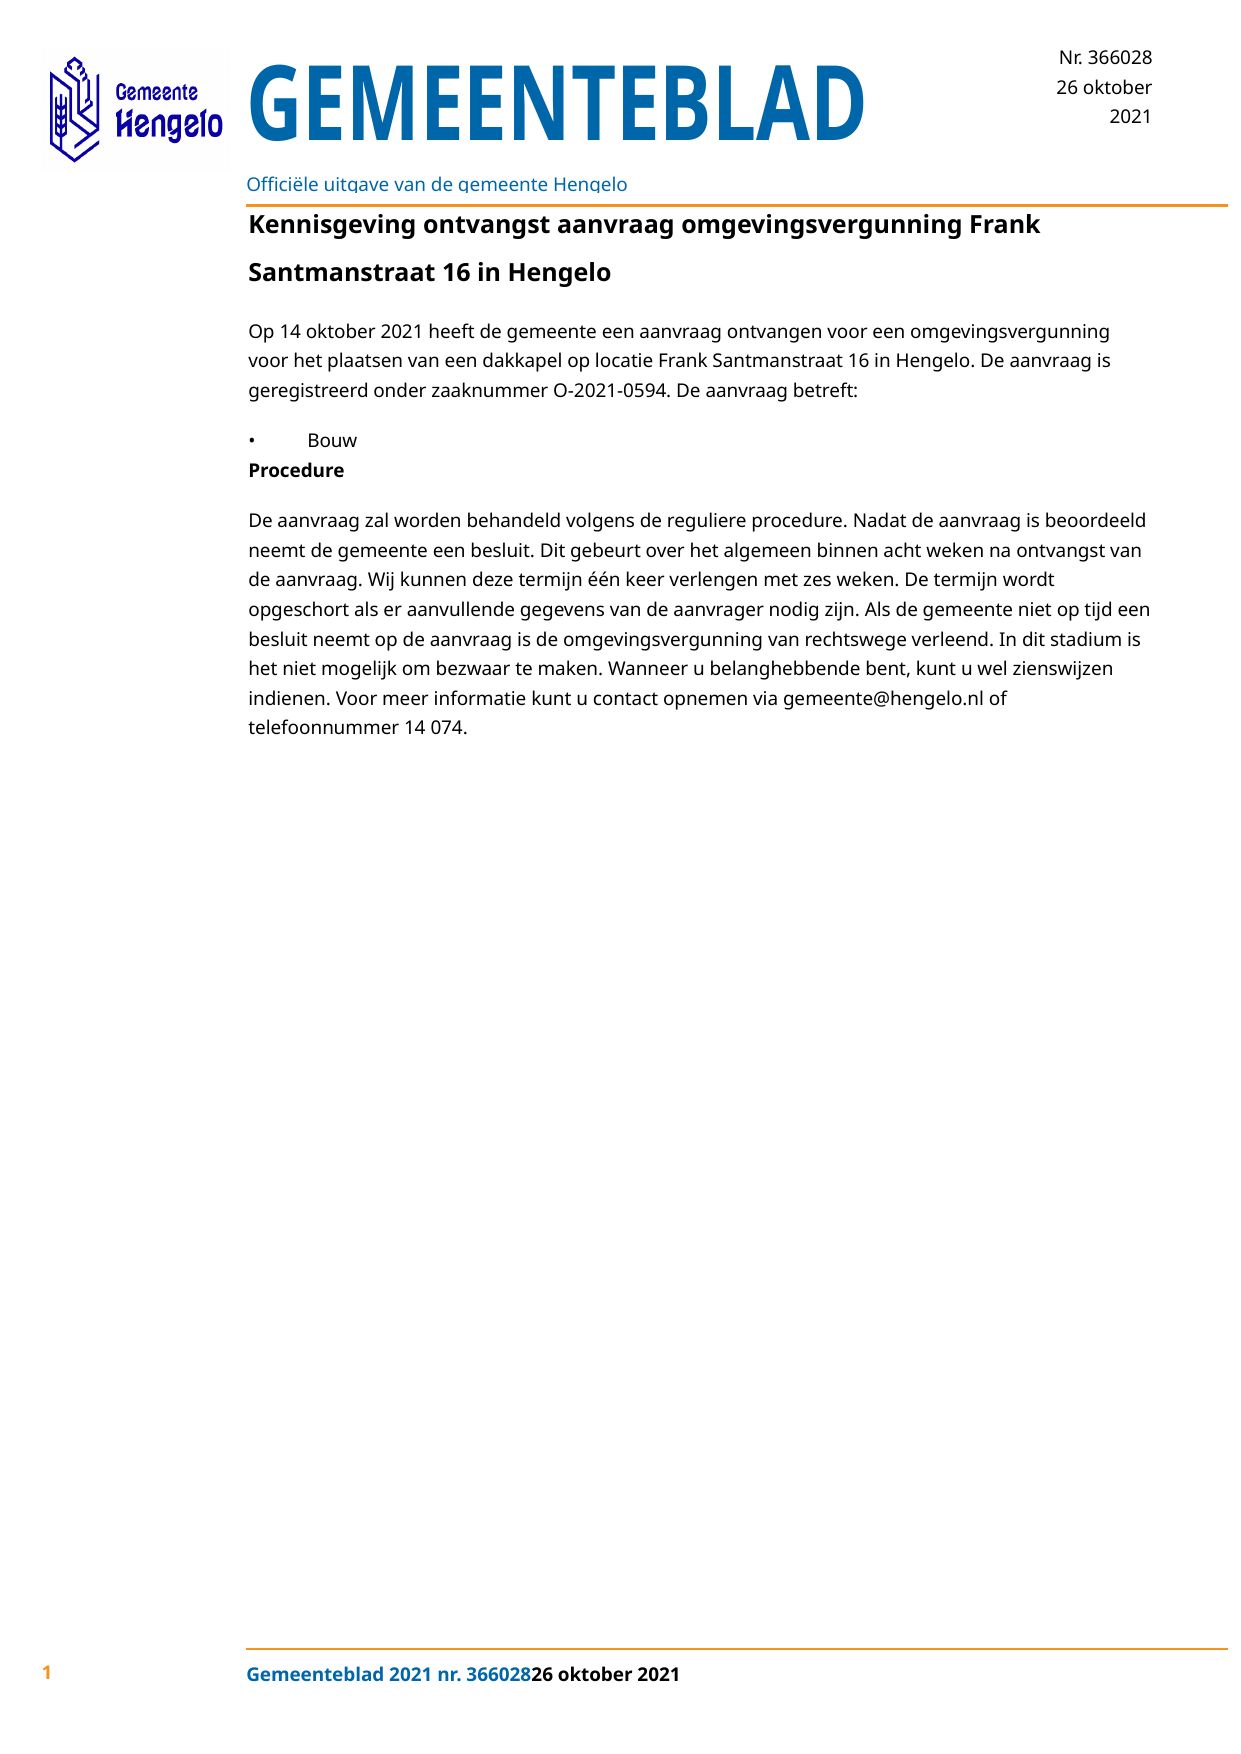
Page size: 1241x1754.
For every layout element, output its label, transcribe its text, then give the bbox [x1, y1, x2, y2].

text Op 14 oktober 2021 heeft de gemeente een aanvraag ontvangen voor een omgevingsvergunning voor het plaatsen van een dakkapel op locatie Frank Santmanstraat 16 in Hengelo. De aanvraag is geregistreerd onder zaaknummer O-2021-0594. De aanvraag betreft: [248, 318, 1152, 403]
text Procedure [248, 457, 1152, 483]
list Bouw [248, 427, 1152, 453]
picture [41, 47, 231, 172]
text Kennisgeving ontvangst aanvraag omgevingsvergunning Frank Santmanstraat 16 in Hengelo [248, 207, 1152, 288]
text De aanvraag zal worden behandeld volgens de reguliere procedure. Nadat de aanvraag is beoordeeld neemt de gemeente een besluit. Dit gebeurt over het algemeen binnen acht weken na ontvangst van de aanvraag. Wij kunnen deze termijn één keer verlengen met zes weken. De termijn wordt opgeschort als er aanvullende gegevens van de aanvrager nodig zijn. Als de gemeente niet op tijd een besluit neemt op de aanvraag is de omgevingsvergunning van rechtswege verleend. In dit stadium is het niet mogelijk om bezwaar te maken. Wanneer u belanghebbende bent, kunt u wel zienswijzen indienen. Voor meer informatie kunt u contact opnemen via gemeente@hengelo.nl of telefoonnummer 14 074. [248, 507, 1152, 740]
